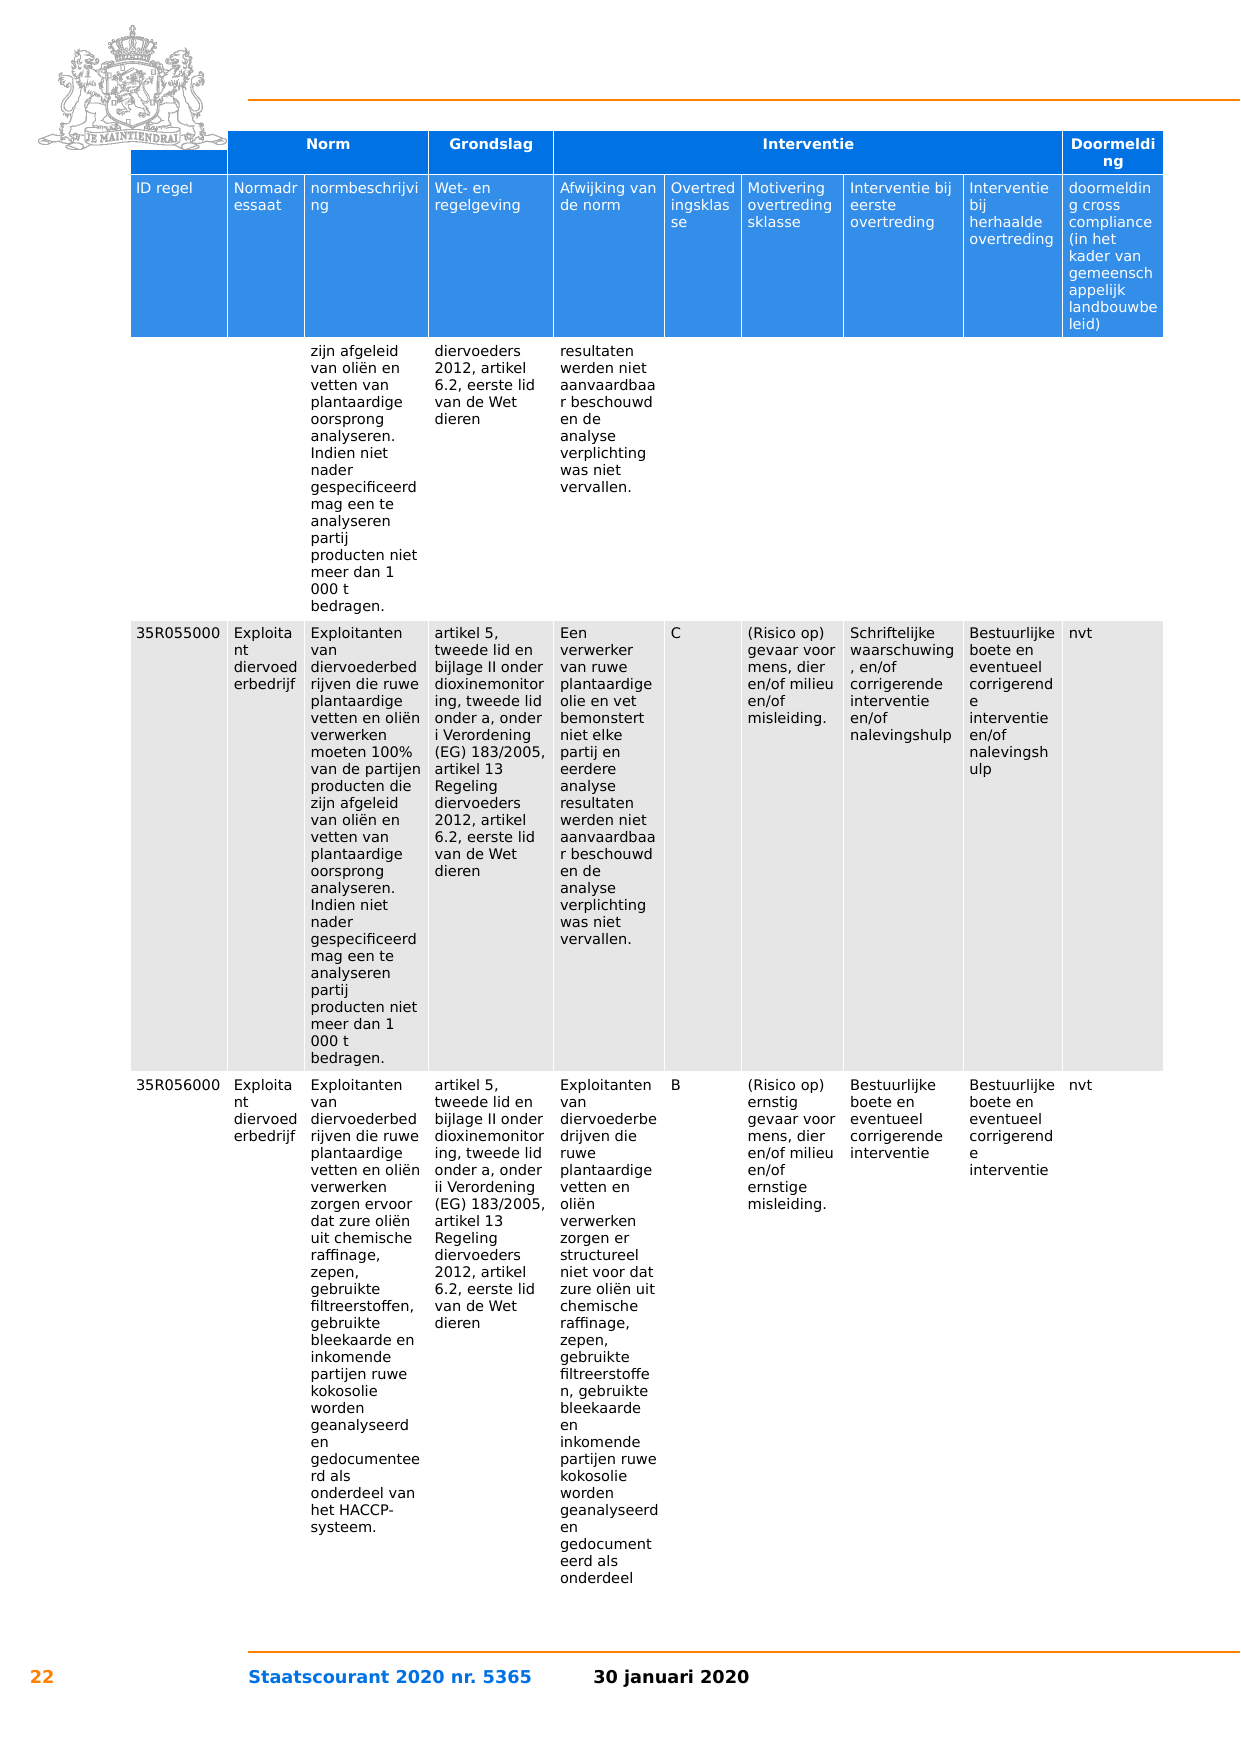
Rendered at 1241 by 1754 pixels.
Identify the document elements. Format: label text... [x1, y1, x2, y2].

table_cell normbeschrijving [305, 175, 428, 337]
table_cell [964, 339, 1062, 619]
table_cell Motivering overtredingsklasse [742, 175, 843, 337]
table_cell doormelding cross compliance (in het kader van gemeenschappelijk landbouwbeleid) [1063, 175, 1163, 337]
table_cell Een verwerker van ruwe plantaardige olie en vet bemonstert niet elke partij en eerdere analyse resultaten werden niet aanvaardbaar beschouwd en de analyse verplichting was niet vervallen. [554, 621, 664, 1071]
table_cell Exploitanten van diervoederbedrijven die ruwe plantaardige vetten en oliën verwerken moeten 100% van de partijen producten die zijn afgeleid van oliën en vetten van plantaardige oorsprong analyseren. Indien niet nader gespecificeerd mag een te analyseren partij producten niet meer dan 1 000 t bedragen. [305, 621, 428, 1071]
table_header [131, 150, 227, 174]
table_cell [228, 339, 304, 619]
table_cell Interventie bij herhaalde overtreding [964, 175, 1062, 337]
table_cell Schriftelijke waarschuwing, en/of corrigerende interventie en/of nalevingshulp [844, 621, 963, 1071]
table_header Norm [228, 131, 428, 174]
table_cell (Risico op) gevaar voor mens, dier en/of milieu en/of misleiding. [742, 621, 843, 1071]
table_cell Bestuurlijke boete en eventueel corrigerende interventie [964, 1073, 1062, 1591]
table_cell Normadressaat [228, 175, 304, 337]
table_cell Exploitant diervoederbedrijf [228, 621, 304, 1071]
table_cell Exploitanten van diervoederbedrijven die ruwe plantaardige vetten en oliën verwerken zorgen ervoor dat zure oliën uit chemische raffinage, zepen, gebruikte filtreerstoffen, gebruikte bleekaarde en inkomende partijen ruwe kokosolie worden geanalyseerd en gedocumenteerd als onderdeel van het HACCP-systeem. [305, 1073, 428, 1591]
table_cell ID regel [131, 175, 227, 337]
table_cell [742, 339, 843, 619]
table_header Grondslag [429, 131, 553, 174]
table_cell [665, 339, 741, 619]
table_cell Exploitant diervoederbedrijf [228, 1073, 304, 1591]
table_cell C [665, 621, 741, 1071]
table_cell zijn afgeleid van oliën en vetten van plantaardige oorsprong analyseren. Indien niet nader gespecificeerd mag een te analyseren partij producten niet meer dan 1 000 t bedragen. [305, 339, 428, 619]
table_cell Bestuurlijke boete en eventueel corrigerende interventie [844, 1073, 963, 1591]
table_header Interventie [554, 131, 1062, 174]
table_cell [131, 339, 227, 619]
table_cell Exploitanten van diervoederbedrijven die ruwe plantaardige vetten en oliën verwerken zorgen er structureel niet voor dat zure oliën uit chemische raffinage, zepen, gebruikte filtreerstoffen, gebruikte bleekaarde en inkomende partijen ruwe kokosolie worden geanalyseerd en gedocumenteerd als onderdeel [554, 1073, 664, 1591]
table_cell nvt [1063, 621, 1163, 1071]
table_cell Interventie bij eerste overtreding [844, 175, 963, 337]
table_cell Bestuurlijke boete en eventueel corrigerende interventie en/of nalevingshulp [964, 621, 1062, 1071]
table_cell artikel 5, tweede lid en bijlage II onder dioxinemonitoring, tweede lid onder a, onder i Verordening (EG) 183/2005, artikel 13 Regeling diervoeders 2012, artikel 6.2, eerste lid van de Wet dieren [429, 621, 553, 1071]
table_cell artikel 5, tweede lid en bijlage II onder dioxinemonitoring, tweede lid onder a, onder ii Verordening (EG) 183/2005, artikel 13 Regeling diervoeders 2012, artikel 6.2, eerste lid van de Wet dieren [429, 1073, 553, 1591]
table_cell 35R056000 [131, 1073, 227, 1591]
table_cell [1063, 339, 1163, 619]
table_cell [844, 339, 963, 619]
picture [38, 25, 227, 150]
table_cell nvt [1063, 1073, 1163, 1591]
table_cell 35R055000 [131, 621, 227, 1071]
table_cell diervoeders 2012, artikel 6.2, eerste lid van de Wet dieren [429, 339, 553, 619]
table_cell Afwijking van de norm [554, 175, 664, 337]
table_cell Wet- en regelgeving [429, 175, 553, 337]
table_header Doormelding [1063, 131, 1163, 174]
table_cell B [665, 1073, 741, 1591]
table_cell (Risico op) ernstig gevaar voor mens, dier en/of milieu en/of ernstige misleiding. [742, 1073, 843, 1591]
table_cell Overtredingsklasse [665, 175, 741, 337]
table_cell resultaten werden niet aanvaardbaar beschouwd en de analyse verplichting was niet vervallen. [554, 339, 664, 619]
